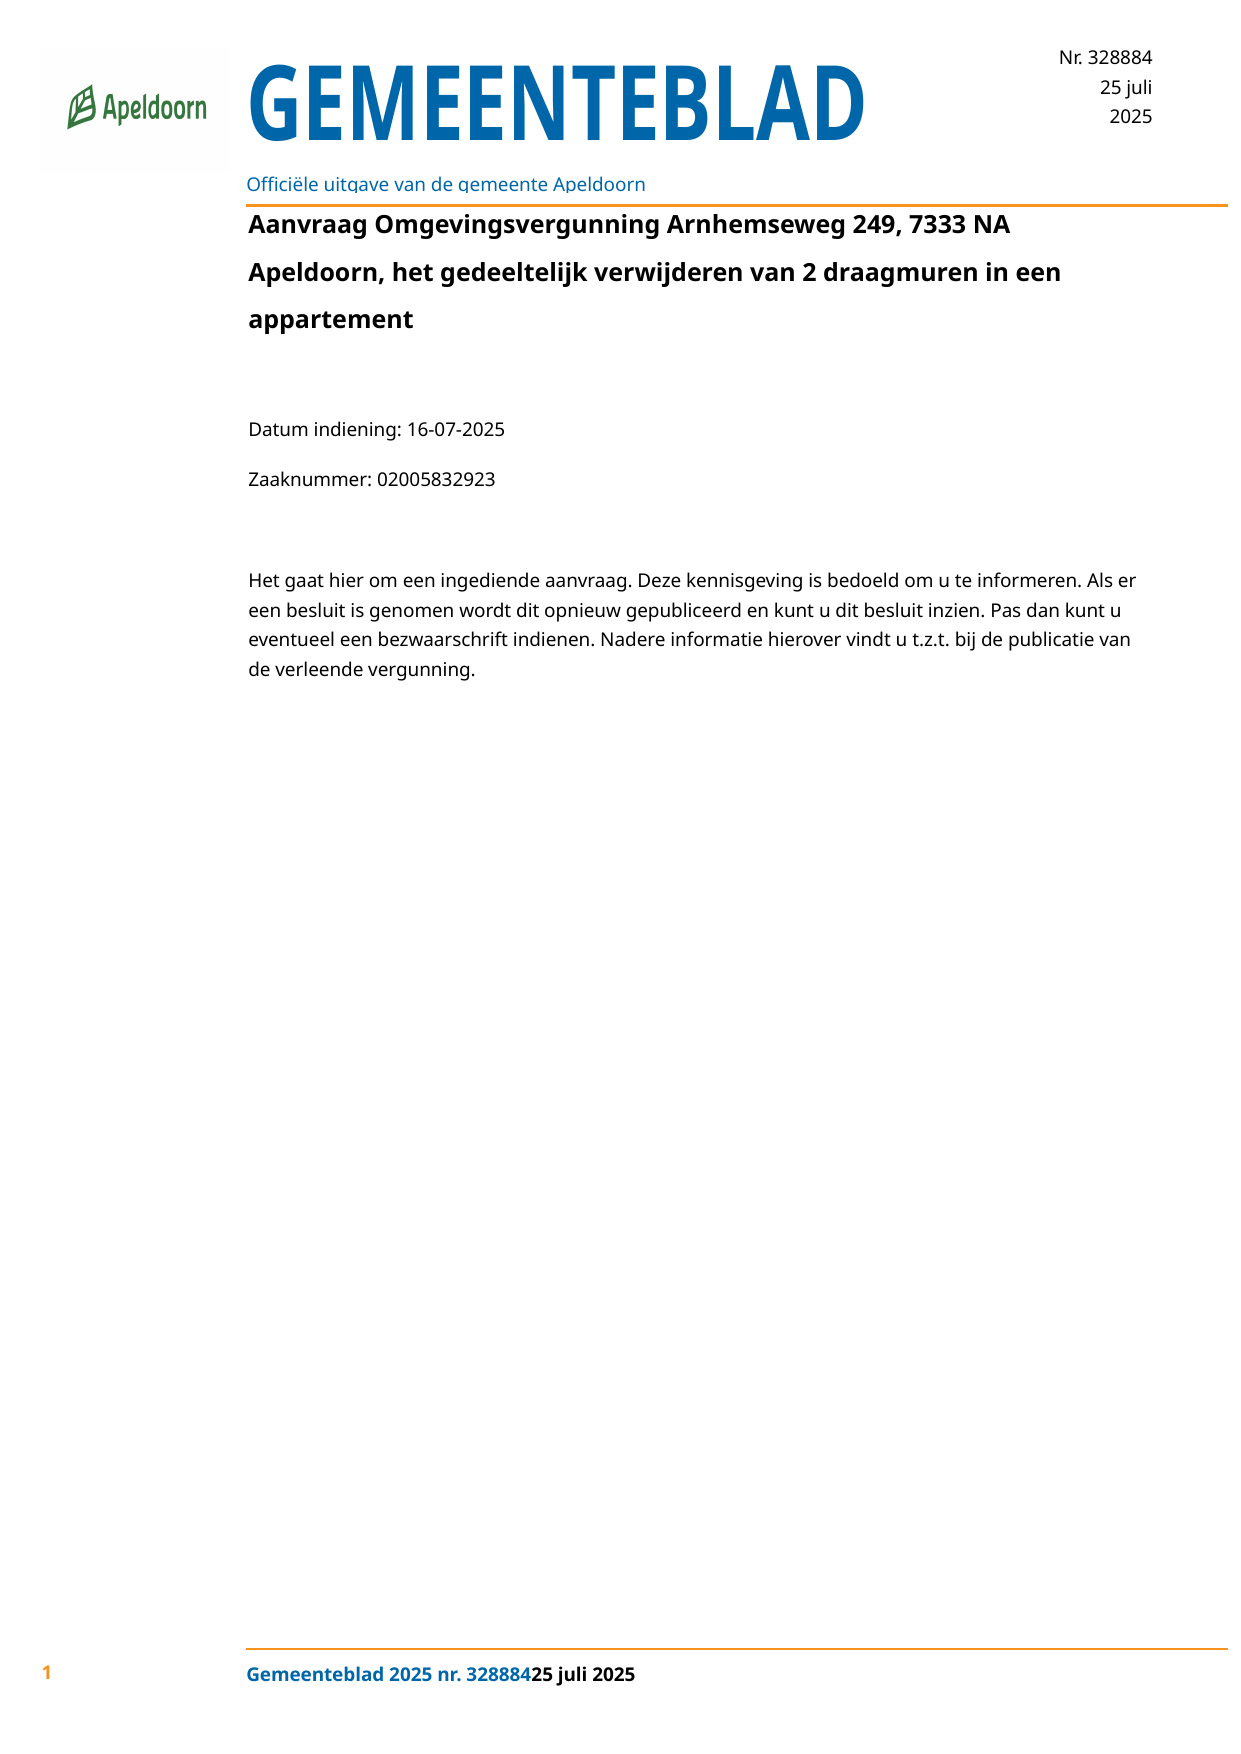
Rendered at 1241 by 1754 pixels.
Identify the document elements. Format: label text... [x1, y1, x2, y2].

picture [41, 47, 231, 172]
text Aanvraag Omgevingsvergunning Arnhemseweg 249, 7333 NA Apeldoorn, het gedeeltelijk verwijderen van 2 draagmuren in een appartement [248, 207, 1152, 336]
text Zaaknummer: 02005832923 [248, 466, 1152, 492]
text Datum indiening: 16-07-2025 [248, 416, 1152, 442]
text Het gaat hier om een ingediende aanvraag. Deze kennisgeving is bedoeld om u te informeren. Als er een besluit is genomen wordt dit opnieuw gepubliceerd en kunt u dit besluit inzien. Pas dan kunt u eventueel een bezwaarschrift indienen. Nadere informatie hierover vindt u t.z.t. bij de publicatie van de verleende vergunning. [248, 567, 1152, 682]
